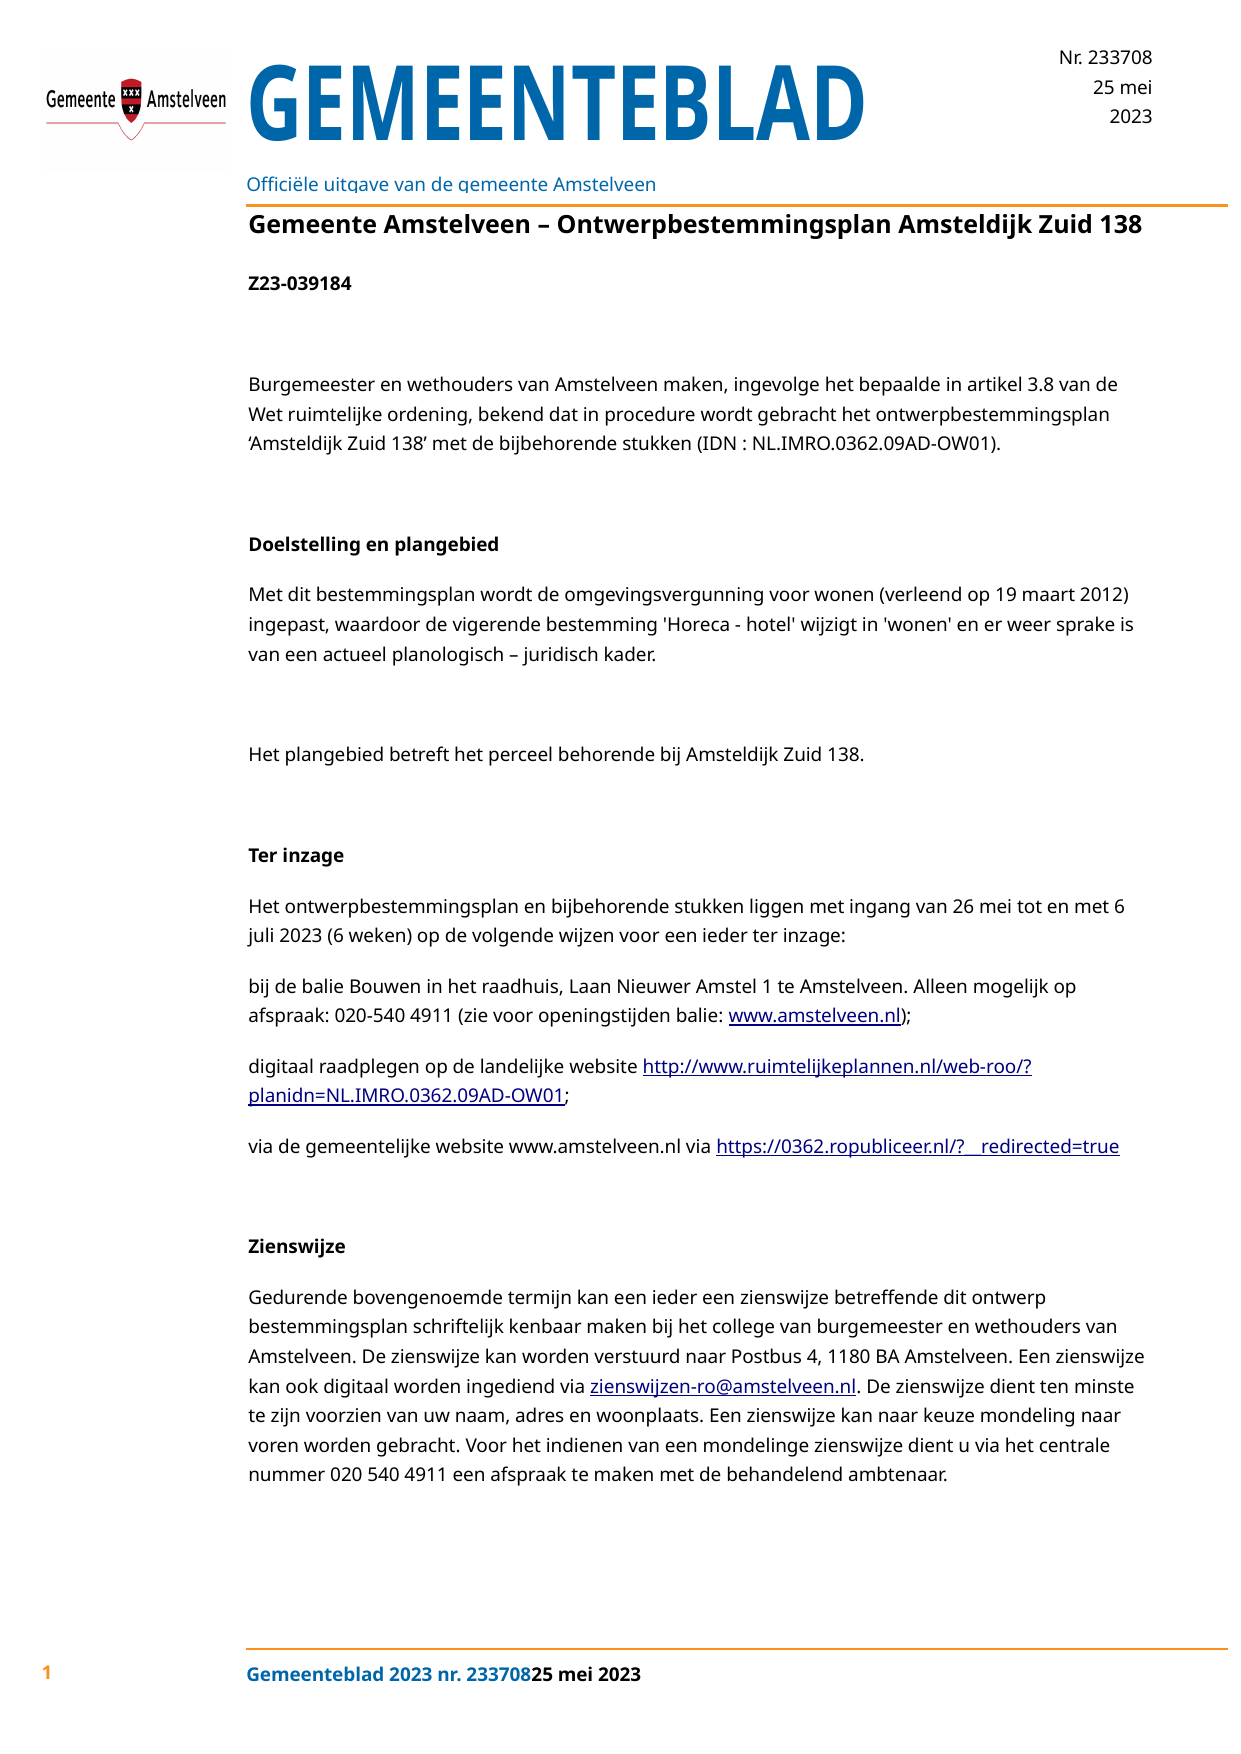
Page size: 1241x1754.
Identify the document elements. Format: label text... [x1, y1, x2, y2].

text Zienswijze [248, 1234, 1152, 1259]
text digitaal raadplegen op de landelijke website http://www.ruimtelijkeplannen.nl/web-roo/?planidn=NL.IMRO.0362.09AD-OW01; [248, 1053, 1152, 1108]
text bij de balie Bouwen in het raadhuis, Laan Nieuwer Amstel 1 te Amstelveen. Alleen mogelijk op afspraak: 020-540 4911 (zie voor openingstijden balie: www.amstelveen.nl); [248, 973, 1152, 1028]
text Het plangebied betreft het perceel behorende bij Amsteldijk Zuid 138. [248, 742, 1152, 767]
text Doelstelling en plangebied [248, 531, 1152, 557]
text Ter inzage [248, 842, 1152, 868]
text Met dit bestemmingsplan wordt de omgevingsvergunning voor wonen (verleend op 19 maart 2012) ingepast, waardoor de vigerende bestemming 'Horeca - hotel' wijzigt in 'wonen' en er weer sprake is van een actueel planologisch – juridisch kader. [248, 582, 1152, 666]
text via de gemeentelijke website www.amstelveen.nl via https://0362.ropubliceer.nl/?__redirected=true [248, 1133, 1152, 1158]
text Z23-039184 [248, 270, 1152, 296]
text Gemeente Amstelveen – Ontwerpbestemmingsplan Amsteldijk Zuid 138 [248, 207, 1152, 241]
text Het ontwerpbestemmingsplan en bijbehorende stukken liggen met ingang van 26 mei tot en met 6 juli 2023 (6 weken) op de volgende wijzen voor een ieder ter inzage: [248, 893, 1152, 948]
text Gedurende bovengenoemde termijn kan een ieder een zienswijze betreffende dit ontwerp bestemmingsplan schriftelijk kenbaar maken bij het college van burgemeester en wethouders van Amstelveen. De zienswijze kan worden verstuurd naar Postbus 4, 1180 BA Amstelveen. Een zienswijze kan ook digitaal worden ingediend via zienswijzen-ro@amstelveen.nl. De zienswijze dient ten minste te zijn voorzien van uw naam, adres en woonplaats. Een zienswijze kan naar keuze mondeling naar voren worden gebracht. Voor het indienen van een mondelinge zienswijze dient u via het centrale nummer 020 540 4911 een afspraak te maken met de behandelend ambtenaar. [248, 1284, 1152, 1487]
picture [41, 47, 231, 172]
text Burgemeester en wethouders van Amstelveen maken, ingevolge het bepaalde in artikel 3.8 van de Wet ruimtelijke ordening, bekend dat in procedure wordt gebracht het ontwerpbestemmingsplan ‘Amsteldijk Zuid 138’ met de bijbehorende stukken (IDN : NL.IMRO.0362.09AD-OW01). [248, 371, 1152, 456]
